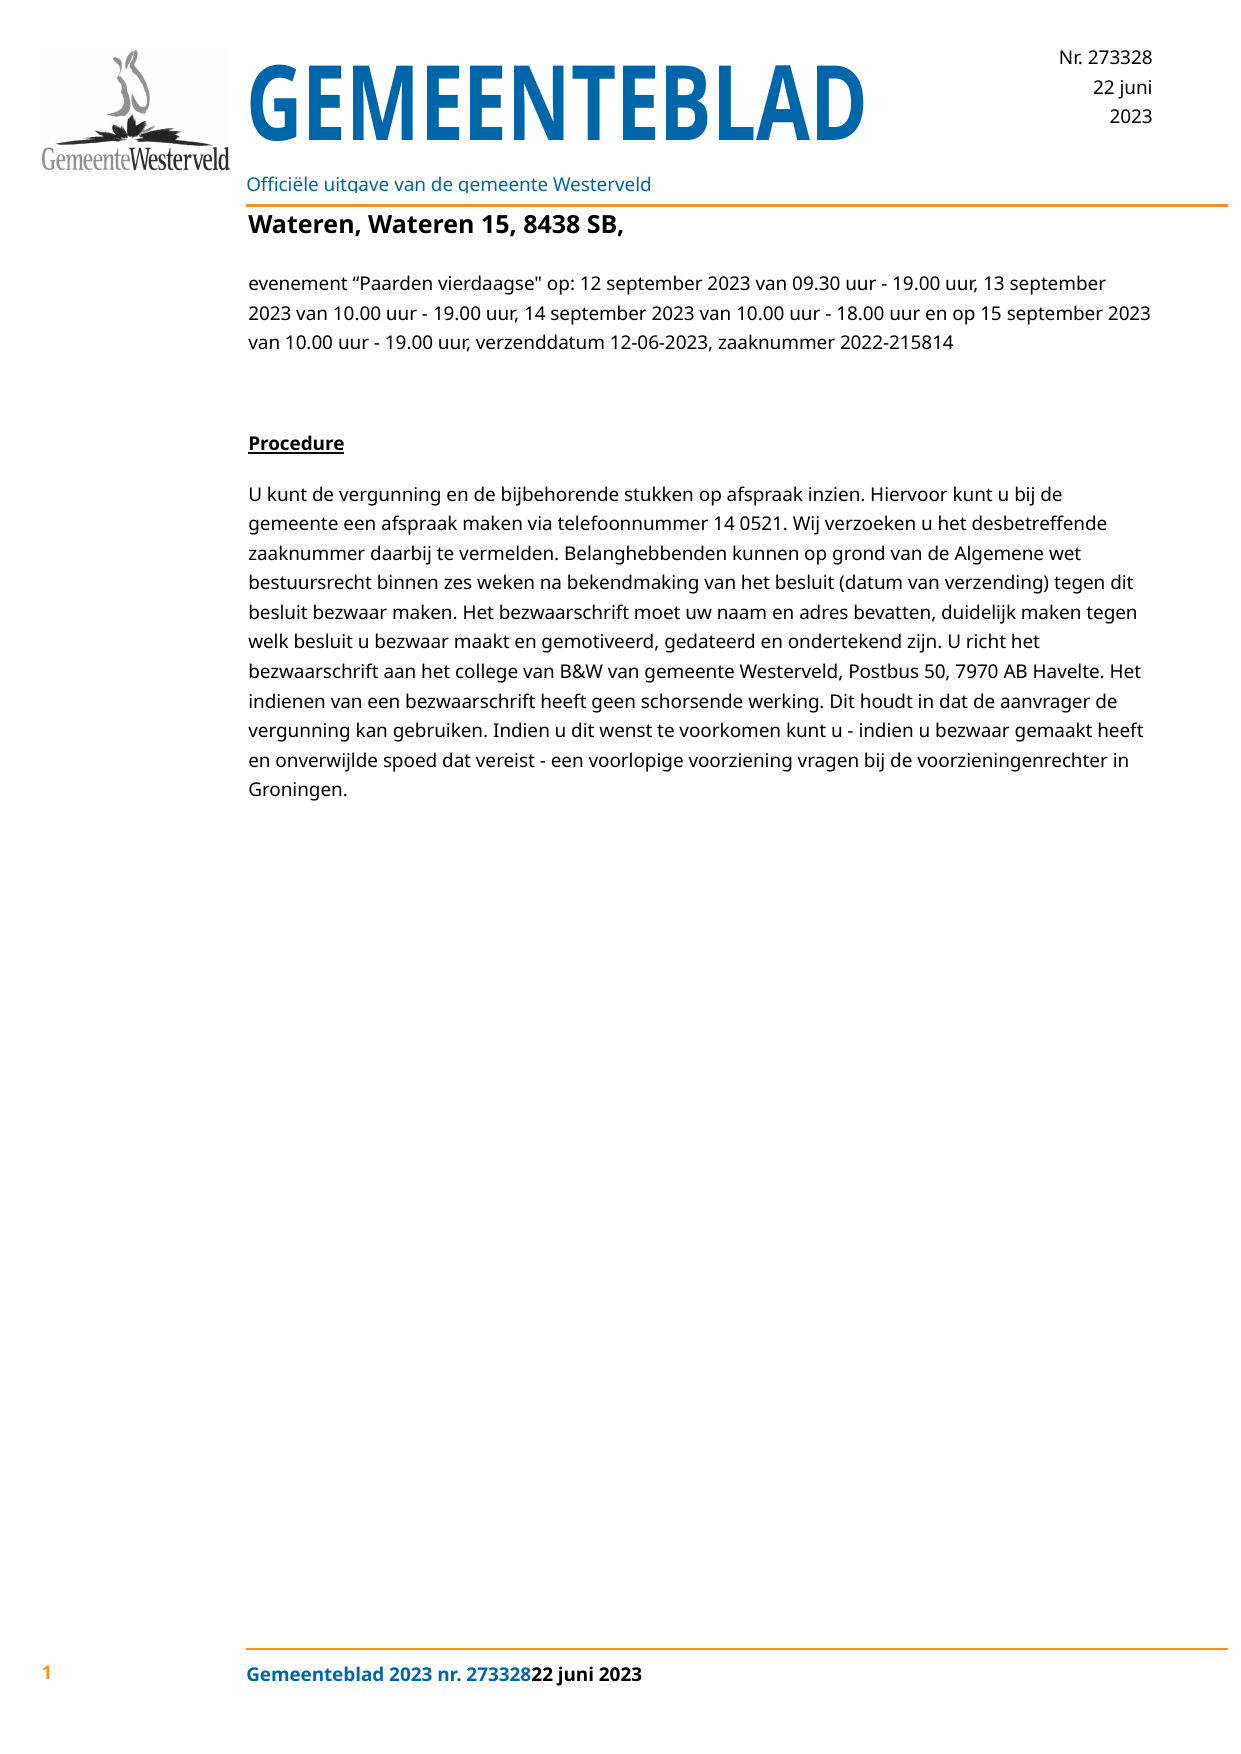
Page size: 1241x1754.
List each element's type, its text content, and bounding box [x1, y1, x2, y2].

text Procedure [248, 430, 1152, 456]
picture [41, 47, 231, 172]
text U kunt de vergunning en de bijbehorende stukken op afspraak inzien. Hiervoor kunt u bij de gemeente een afspraak maken via telefoonnummer 14 0521. Wij verzoeken u het desbetreffende zaaknummer daarbij te vermelden. Belanghebbenden kunnen op grond van de Algemene wet bestuursrecht binnen zes weken na bekendmaking van het besluit (datum van verzending) tegen dit besluit bezwaar maken. Het bezwaarschrift moet uw naam en adres bevatten, duidelijk maken tegen welk besluit u bezwaar maakt en gemotiveerd, gedateerd en ondertekend zijn. U richt het bezwaarschrift aan het college van B&W van gemeente Westerveld, Postbus 50, 7970 AB Havelte. Het indienen van een bezwaarschrift heeft geen schorsende werking. Dit houdt in dat de aanvrager de vergunning kan gebruiken. Indien u dit wenst te voorkomen kunt u - indien u bezwaar gemaakt heeft en onverwijlde spoed dat vereist - een voorlopige voorziening vragen bij de voorzieningenrechter in Groningen. [248, 481, 1152, 802]
text evenement “Paarden vierdaagse" op: 12 september 2023 van 09.30 uur - 19.00 uur, 13 september 2023 van 10.00 uur - 19.00 uur, 14 september 2023 van 10.00 uur - 18.00 uur en op 15 september 2023 van 10.00 uur - 19.00 uur, verzenddatum 12-06-2023, zaaknummer 2022-215814 [248, 270, 1152, 355]
text Wateren, Wateren 15, 8438 SB, [248, 207, 1152, 241]
